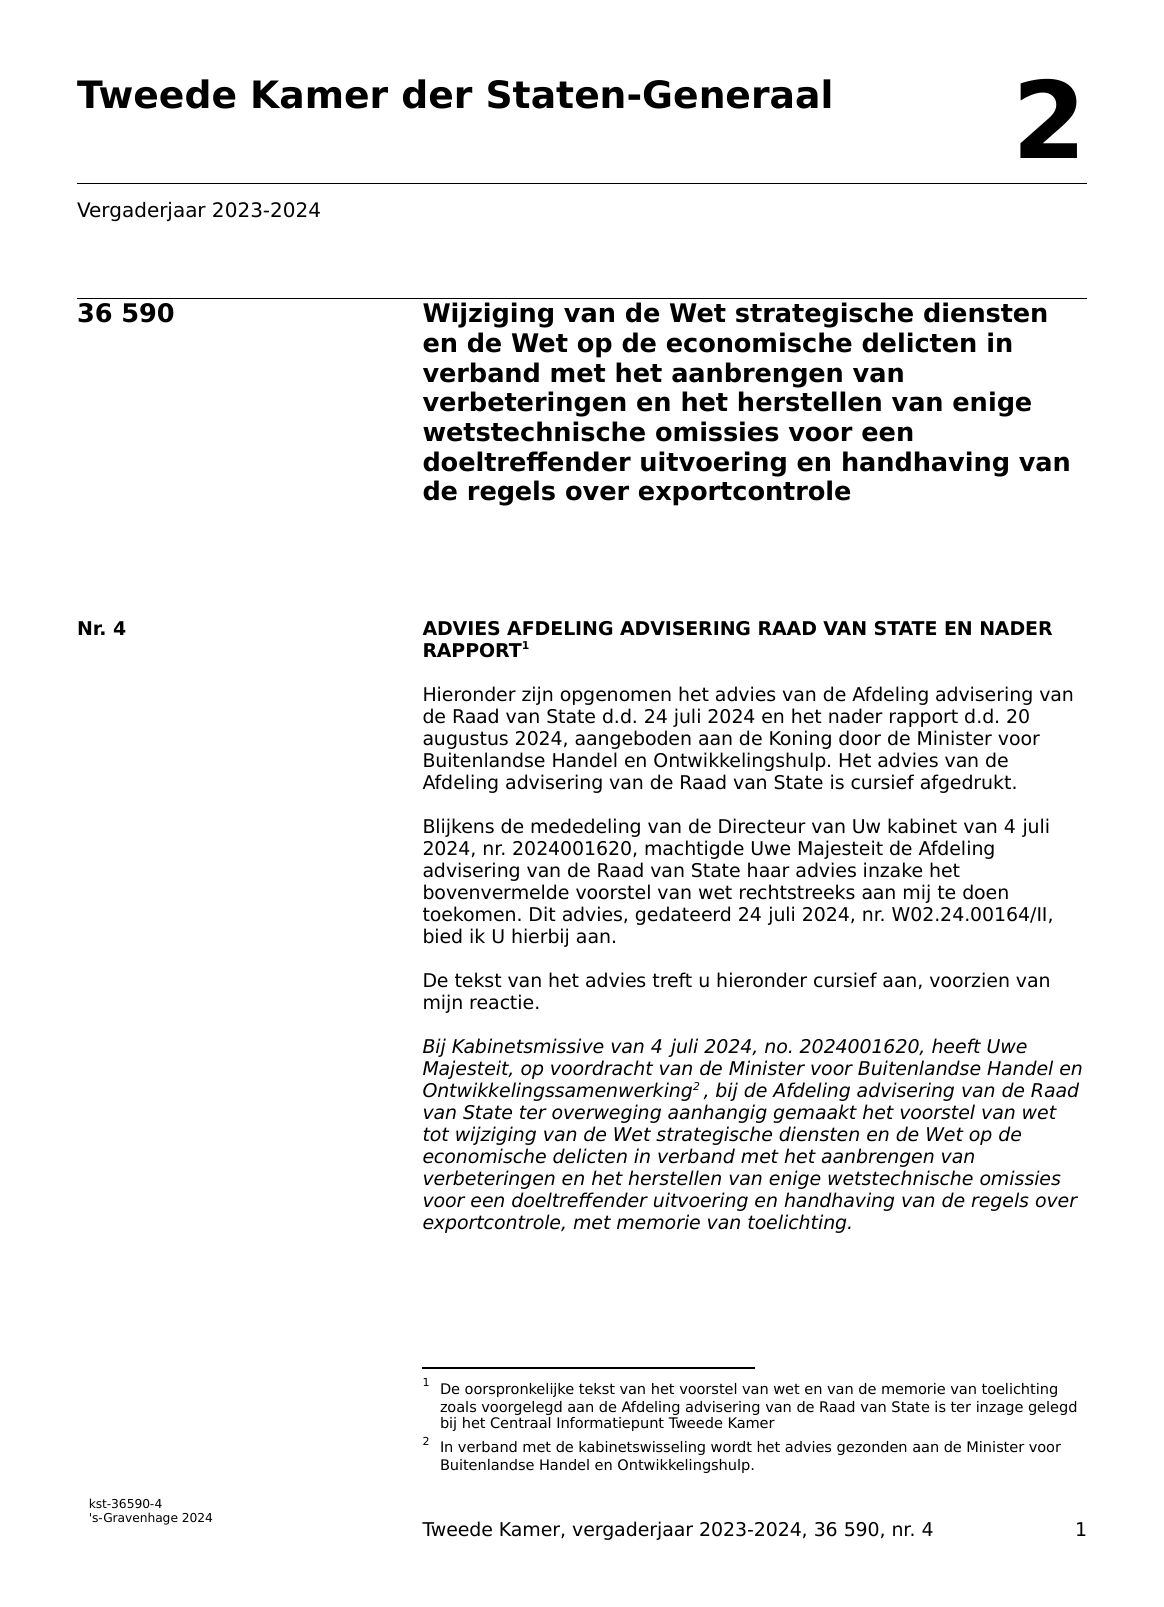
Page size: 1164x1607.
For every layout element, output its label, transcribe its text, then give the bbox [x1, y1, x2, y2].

text Bij Kabinetsmissive van 4 juli 2024, no. 2024001620, heeft Uwe Majesteit, op voordracht van de Minister voor Buitenlandse Handel en Ontwikkelingssamenwerking, bij de Afdeling advisering van de Raad van State ter overweging aanhangig gemaakt het voorstel van wet tot wijziging van de Wet strategische diensten en de Wet op de economische delicten in verband met het aanbrengen van verbeteringen en het herstellen van enige wetstechnische omissies voor een doeltreffender uitvoering en handhaving van de regels over exportcontrole, met memorie van toelichting. [422, 1036, 1087, 1234]
table_header 2 [886, 59, 1087, 183]
table_header Tweede Kamer der Staten-Generaal [77, 59, 886, 183]
table_cell Vergaderjaar 2023-2024 [77, 184, 1087, 298]
text In verband met de kabinetswisseling wordt het advies gezonden aan de Minister voor Buitenlandse Handel en Ontwikkelingshulp. [422, 1435, 1087, 1474]
subtitle Nr. 4 ADVIES AFDELING ADVISERING RAAD VAN STATE EN NADER RAPPORT [77, 618, 1087, 662]
text Hieronder zijn opgenomen het advies van de Afdeling advisering van de Raad van State d.d. 24 juli 2024 en het nader rapport d.d. 20 augustus 2024, aangeboden aan de Koning door de Minister voor Buitenlandse Handel en Ontwikkelingshulp. Het advies van de Afdeling advisering van de Raad van State is cursief afgedrukt. [422, 684, 1087, 794]
text De oorspronkelijke tekst van het voorstel van wet en van de memorie van toelichting zoals voorgelegd aan de Afdeling advisering van de Raad van State is ter inzage gelegd bij het Centraal Informatiepunt Tweede Kamer [422, 1377, 1087, 1432]
text De tekst van het advies treft u hieronder cursief aan, voorzien van mijn reactie. [422, 970, 1087, 1014]
text kst-36590-4 [88, 1497, 323, 1511]
text 's-Gravenhage 2024 [88, 1511, 323, 1525]
subtitle 36 590 Wijziging van de Wet strategische diensten en de Wet op de economische delicten in verband met het aanbrengen van verbeteringen en het herstellen van enige wetstechnische omissies voor een doeltreffender uitvoering en handhaving van de regels over exportcontrole [77, 299, 1087, 507]
text Blijkens de mededeling van de Directeur van Uw kabinet van 4 juli 2024, nr. 2024001620, machtigde Uwe Majesteit de Afdeling advisering van de Raad van State haar advies inzake het bovenvermelde voorstel van wet rechtstreeks aan mij te doen toekomen. Dit advies, gedateerd 24 juli 2024, nr. W02.24.00164/II, bied ik U hierbij aan. [422, 816, 1087, 948]
